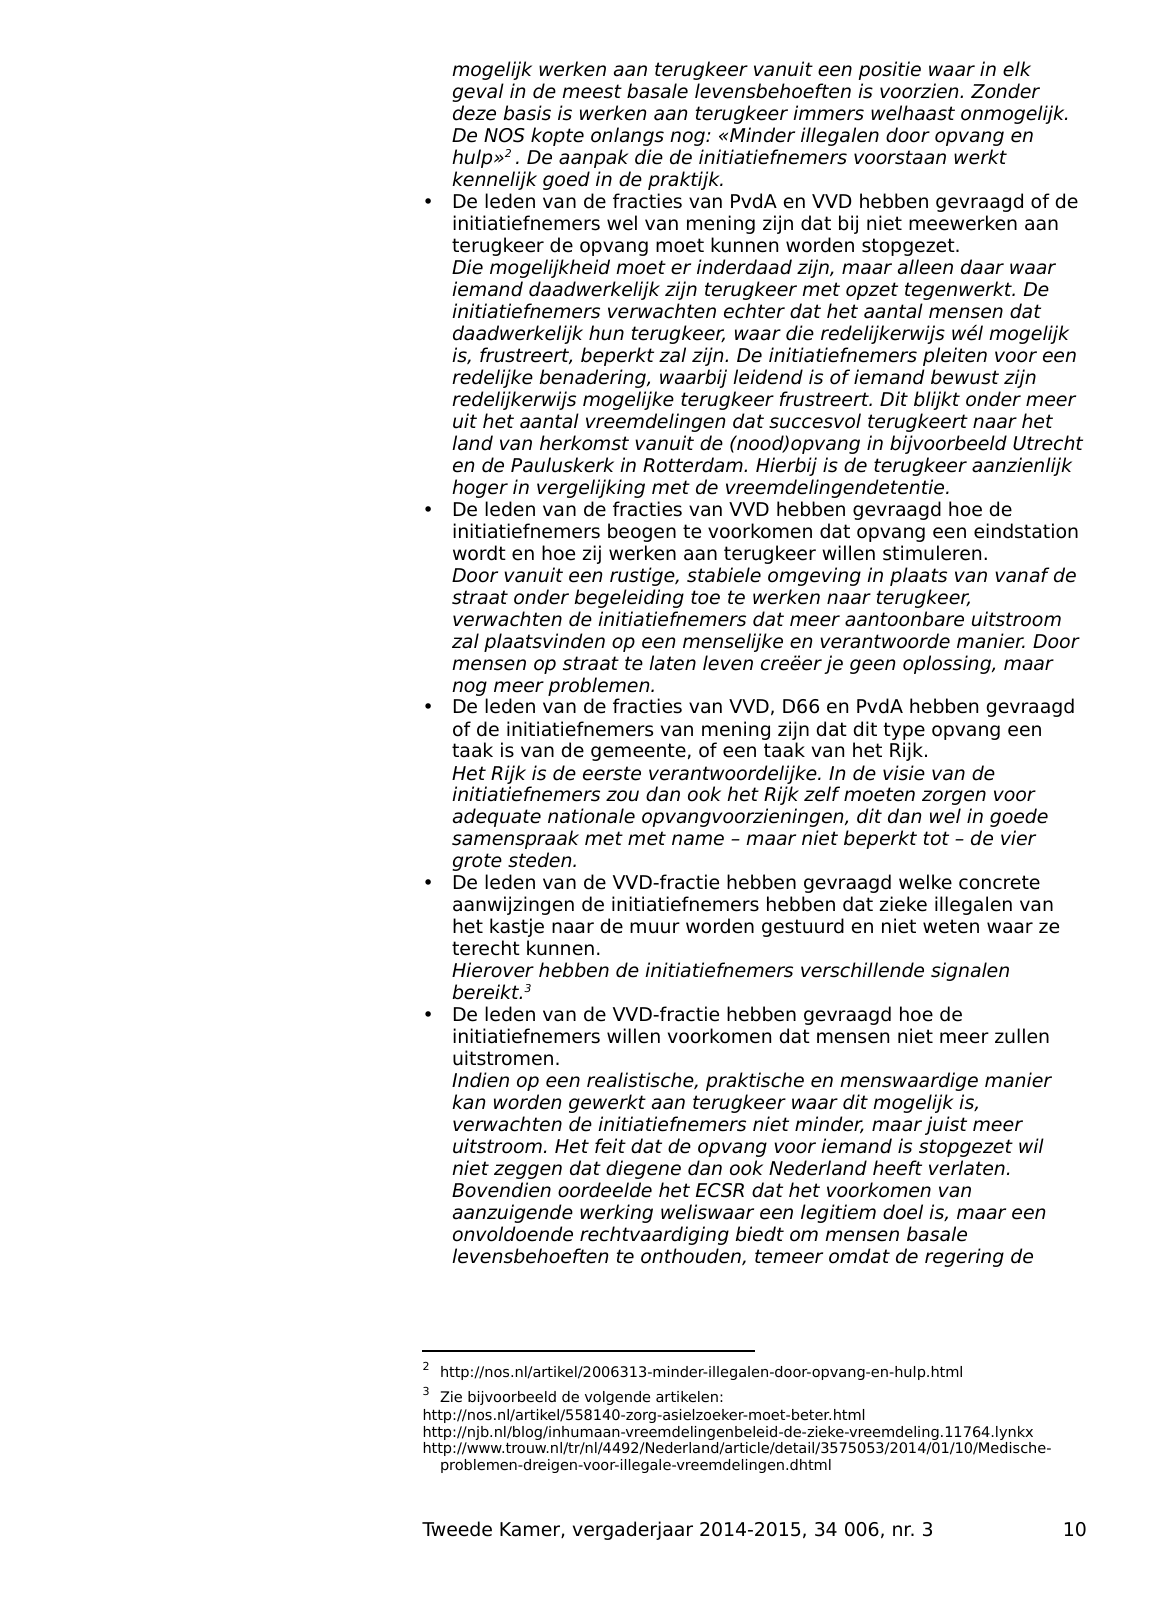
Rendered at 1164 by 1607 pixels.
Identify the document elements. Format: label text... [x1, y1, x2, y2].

text http://www.trouw.nl/tr/nl/4492/Nederland/article/detail/3575053/2014/01/10/Medische-problemen-dreigen-voor-illegale-vreemdelingen.dhtml [422, 1441, 1087, 1474]
text • De leden van de fracties van PvdA en VVD hebben gevraagd of de initiatiefnemers wel van mening zijn dat bij niet meewerken aan terugkeer de opvang moet kunnen worden stopgezet. [422, 191, 1087, 257]
text • De leden van de fracties van VVD hebben gevraagd hoe de initiatiefnemers beogen te voorkomen dat opvang een eindstation wordt en hoe zij werken aan terugkeer willen stimuleren. [422, 499, 1087, 564]
text http://njb.nl/blog/inhumaan-vreemdelingenbeleid-de-zieke-vreemdeling.11764.lynkx [422, 1424, 1087, 1441]
text Die mogelijkheid moet er inderdaad zijn, maar alleen daar waar iemand daadwerkelijk zijn terugkeer met opzet tegenwerkt. De initiatiefnemers verwachten echter dat het aantal mensen dat daadwerkelijk hun terugkeer, waar die redelijkerwijs wél mogelijk is, frustreert, beperkt zal zijn. De initiatiefnemers pleiten voor een redelijke benadering, waarbij leidend is of iemand bewust zijn redelijkerwijs mogelijke terugkeer frustreert. Dit blijkt onder meer uit het aantal vreemdelingen dat succesvol terugkeert naar het land van herkomst vanuit de (nood)opvang in bijvoorbeeld Utrecht en de Pauluskerk in Rotterdam. Hierbij is de terugkeer aanzienlijk hoger in vergelijking met de vreemdelingendetentie. [452, 257, 1087, 499]
text http://nos.nl/artikel/558140-zorg-asielzoeker-moet-beter.html [422, 1407, 1087, 1424]
text Zie bijvoorbeeld de volgende artikelen: [422, 1385, 1087, 1407]
text Het Rijk is de eerste verantwoordelijke. In de visie van de initiatiefnemers zou dan ook het Rijk zelf moeten zorgen voor adequate nationale opvangvoorzieningen, dit dan wel in goede samenspraak met met name – maar niet beperkt tot – de vier grote steden. [452, 762, 1087, 872]
text • De leden van de VVD-fractie hebben gevraagd welke concrete aanwijzingen de initiatiefnemers hebben dat zieke illegalen van het kastje naar de muur worden gestuurd en niet weten waar ze terecht kunnen. [422, 872, 1087, 960]
text http://nos.nl/artikel/2006313-minder-illegalen-door-opvang-en-hulp.html [422, 1360, 1087, 1382]
text mogelijk werken aan terugkeer vanuit een positie waar in elk geval in de meest basale levensbehoeften is voorzien. Zonder deze basis is werken aan terugkeer immers welhaast onmogelijk. De NOS kopte onlangs nog: «Minder illegalen door opvang en hulp». De aanpak die de initiatiefnemers voorstaan werkt kennelijk goed in de praktijk. [452, 59, 1087, 191]
text Hierover hebben de initiatiefnemers verschillende signalen bereikt. [452, 960, 1087, 1004]
text • De leden van de VVD-fractie hebben gevraagd hoe de initiatiefnemers willen voorkomen dat mensen niet meer zullen uitstromen. [422, 1004, 1087, 1070]
text Indien op een realistische, praktische en menswaardige manier kan worden gewerkt aan terugkeer waar dit mogelijk is, verwachten de initiatiefnemers niet minder, maar juist meer uitstroom. Het feit dat de opvang voor iemand is stopgezet wil niet zeggen dat diegene dan ook Nederland heeft verlaten. Bovendien oordeelde het ECSR dat het voorkomen van aanzuigende werking weliswaar een legitiem doel is, maar een onvoldoende rechtvaardiging biedt om mensen basale levensbehoeften te onthouden, temeer omdat de regering de [452, 1070, 1087, 1268]
text Door vanuit een rustige, stabiele omgeving in plaats van vanaf de straat onder begeleiding toe te werken naar terugkeer, verwachten de initiatiefnemers dat meer aantoonbare uitstroom zal plaatsvinden op een menselijke en verantwoorde manier. Door mensen op straat te laten leven creëer je geen oplossing, maar nog meer problemen. [452, 564, 1087, 696]
text • De leden van de fracties van VVD, D66 en PvdA hebben gevraagd of de initiatiefnemers van mening zijn dat dit type opvang een taak is van de gemeente, of een taak van het Rijk. [422, 696, 1087, 762]
